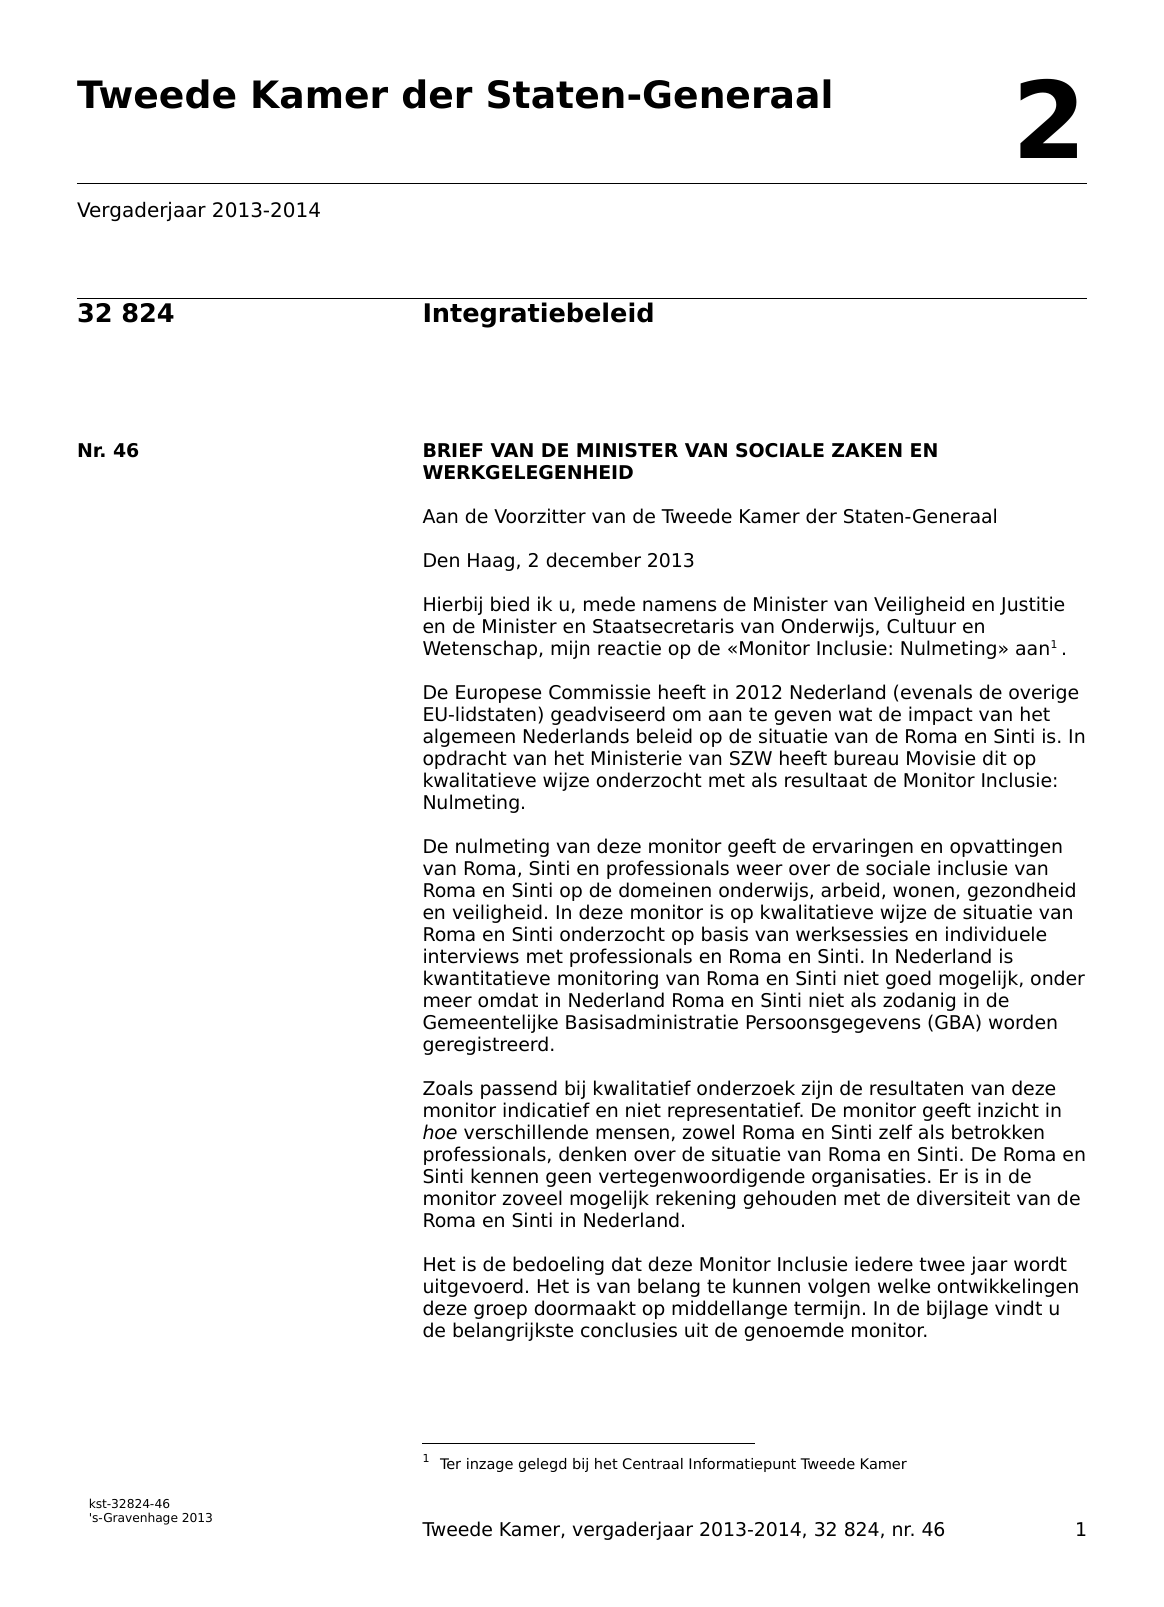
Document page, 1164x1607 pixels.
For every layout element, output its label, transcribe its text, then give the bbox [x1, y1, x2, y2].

text Aan de Voorzitter van de Tweede Kamer der Staten-Generaal [422, 506, 1087, 528]
table_header 2 [886, 59, 1087, 183]
text Ter inzage gelegd bij het Centraal Informatiepunt Tweede Kamer [422, 1452, 1087, 1474]
text Hierbij bied ik u, mede namens de Minister van Veiligheid en Justitie en de Minister en Staatsecretaris van Onderwijs, Cultuur en Wetenschap, mijn reactie op de «Monitor Inclusie: Nulmeting» aan. [422, 594, 1087, 660]
table_header Tweede Kamer der Staten-Generaal [77, 59, 886, 183]
text Zoals passend bij kwalitatief onderzoek zijn de resultaten van deze monitor indicatief en niet representatief. De monitor geeft inzicht in hoe verschillende mensen, zowel Roma en Sinti zelf als betrokken professionals, denken over de situatie van Roma en Sinti. De Roma en Sinti kennen geen vertegenwoordigende organisaties. Er is in de monitor zoveel mogelijk rekening gehouden met de diversiteit van de Roma en Sinti in Nederland. [422, 1078, 1087, 1232]
subtitle 32 824 Integratiebeleid [77, 299, 1087, 329]
text De Europese Commissie heeft in 2012 Nederland (evenals de overige EU-lidstaten) geadviseerd om aan te geven wat de impact van het algemeen Nederlands beleid op de situatie van de Roma en Sinti is. In opdracht van het Ministerie van SZW heeft bureau Movisie dit op kwalitatieve wijze onderzocht met als resultaat de Monitor Inclusie: Nulmeting. [422, 682, 1087, 814]
text 's-Gravenhage 2013 [88, 1511, 323, 1525]
subtitle Nr. 46 BRIEF VAN DE MINISTER VAN SOCIALE ZAKEN EN WERKGELEGENHEID [77, 440, 1087, 484]
text De nulmeting van deze monitor geeft de ervaringen en opvattingen van Roma, Sinti en professionals weer over de sociale inclusie van Roma en Sinti op de domeinen onderwijs, arbeid, wonen, gezondheid en veiligheid. In deze monitor is op kwalitatieve wijze de situatie van Roma en Sinti onderzocht op basis van werksessies en individuele interviews met professionals en Roma en Sinti. In Nederland is kwantitatieve monitoring van Roma en Sinti niet goed mogelijk, onder meer omdat in Nederland Roma en Sinti niet als zodanig in de Gemeentelijke Basisadministratie Persoonsgegevens (GBA) worden geregistreerd. [422, 836, 1087, 1056]
text kst-32824-46 [88, 1497, 323, 1511]
table_cell Vergaderjaar 2013-2014 [77, 184, 1087, 298]
text Den Haag, 2 december 2013 [422, 550, 1087, 572]
text Het is de bedoeling dat deze Monitor Inclusie iedere twee jaar wordt uitgevoerd. Het is van belang te kunnen volgen welke ontwikkelingen deze groep doormaakt op middellange termijn. In de bijlage vindt u de belangrijkste conclusies uit de genoemde monitor. [422, 1254, 1087, 1342]
